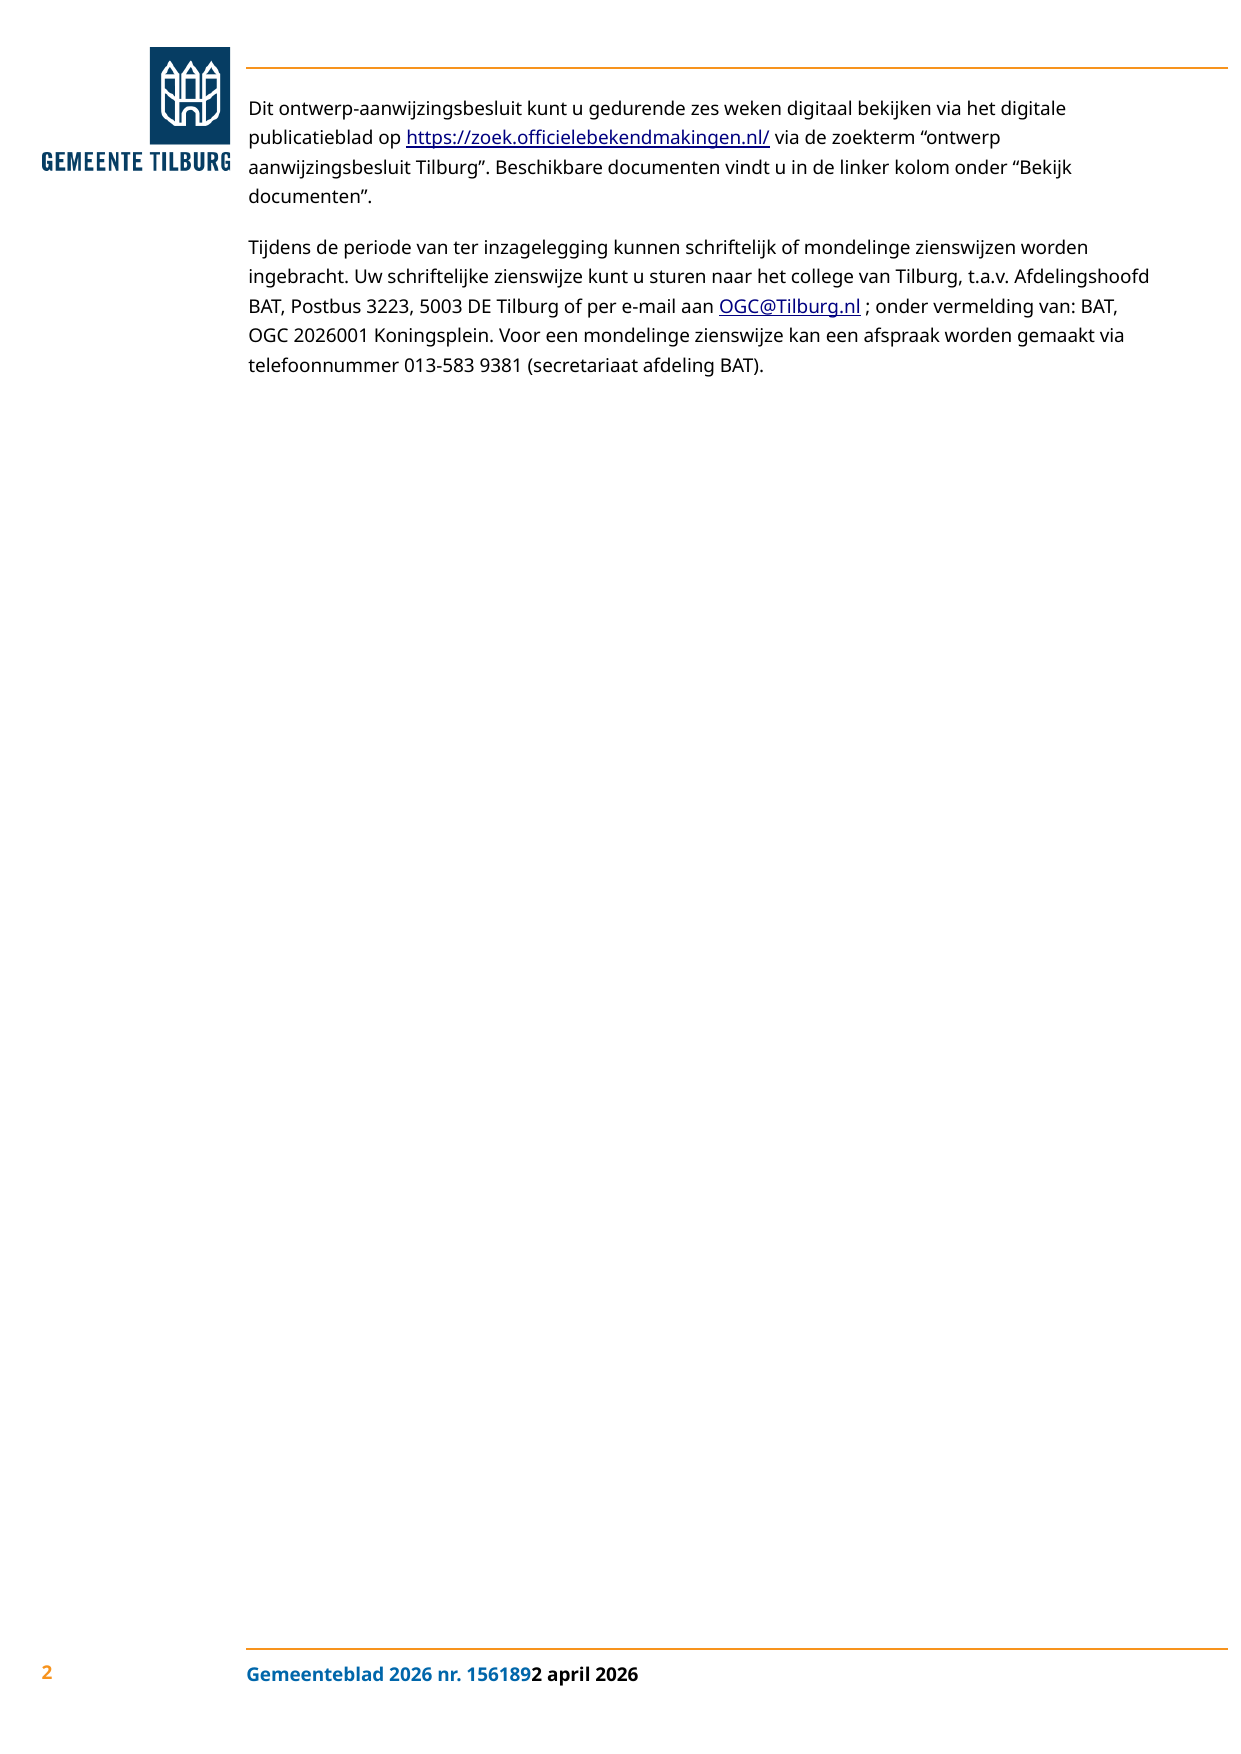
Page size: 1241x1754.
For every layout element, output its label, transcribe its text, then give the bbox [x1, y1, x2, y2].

text Dit ontwerp-aanwijzingsbesluit kunt u gedurende zes weken digitaal bekijken via het digitale publicatieblad op https://zoek.officielebekendmakingen.nl/ via de zoekterm “ontwerp aanwijzingsbesluit Tilburg”. Beschikbare documenten vindt u in de linker kolom onder “Bekijk documenten”. [248, 95, 1152, 209]
text Tijdens de periode van ter inzagelegging kunnen schriftelijk of mondelinge zienswijzen worden ingebracht. Uw schriftelijke zienswijze kunt u sturen naar het college van Tilburg, t.a.v. Afdelingshoofd BAT, Postbus 3223, 5003 DE Tilburg of per e-mail aan OGC@Tilburg.nl ; onder vermelding van: BAT, OGC 2026001 Koningsplein. Voor een mondelinge zienswijze kan een afspraak worden gemaakt via telefoonnummer 013-583 9381 (secretariaat afdeling BAT). [248, 234, 1152, 378]
picture [41, 47, 231, 172]
